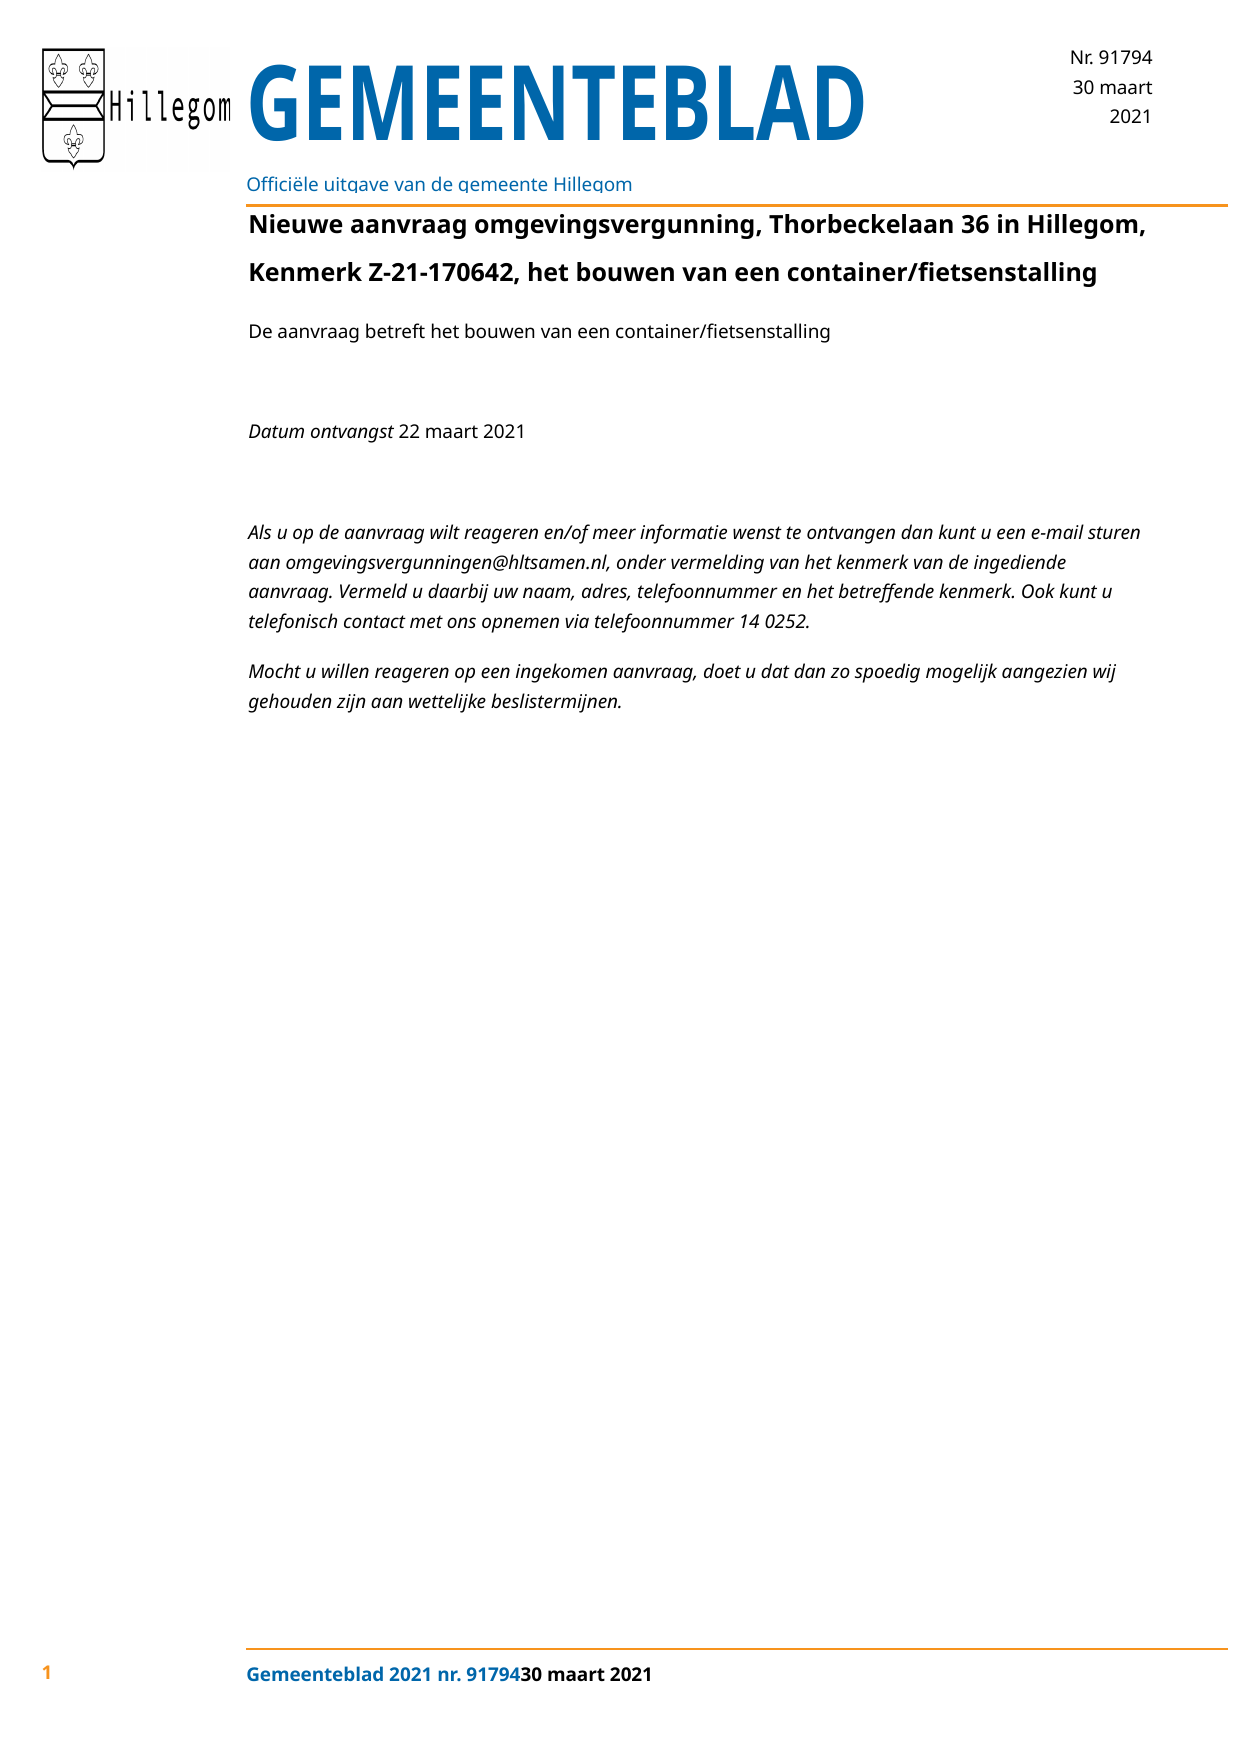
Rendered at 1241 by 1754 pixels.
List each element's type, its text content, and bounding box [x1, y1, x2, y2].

text Nieuwe aanvraag omgevingsvergunning, Thorbeckelaan 36 in Hillegom, Kenmerk Z-21-170642, het bouwen van een container/fietsenstalling [248, 207, 1152, 288]
picture [41, 47, 231, 172]
text De aanvraag betreft het bouwen van een container/fietsenstalling [248, 318, 1152, 344]
text Als u op de aanvraag wilt reageren en/of meer informatie wenst te ontvangen dan kunt u een e-mail sturen aan omgevingsvergunningen@hltsamen.nl, onder vermelding van het kenmerk van de ingediende aanvraag. Vermeld u daarbij uw naam, adres, telefoonnummer en het betreffende kenmerk. Ook kunt u telefonisch contact met ons opnemen via telefoonnummer 14 0252. [248, 519, 1152, 634]
text Mocht u willen reageren op een ingekomen aanvraag, doet u dat dan zo spoedig mogelijk aangezien wij gehouden zijn aan wettelijke beslistermijnen. [248, 659, 1152, 714]
text Datum ontvangst 22 maart 2021 [248, 419, 1152, 444]
